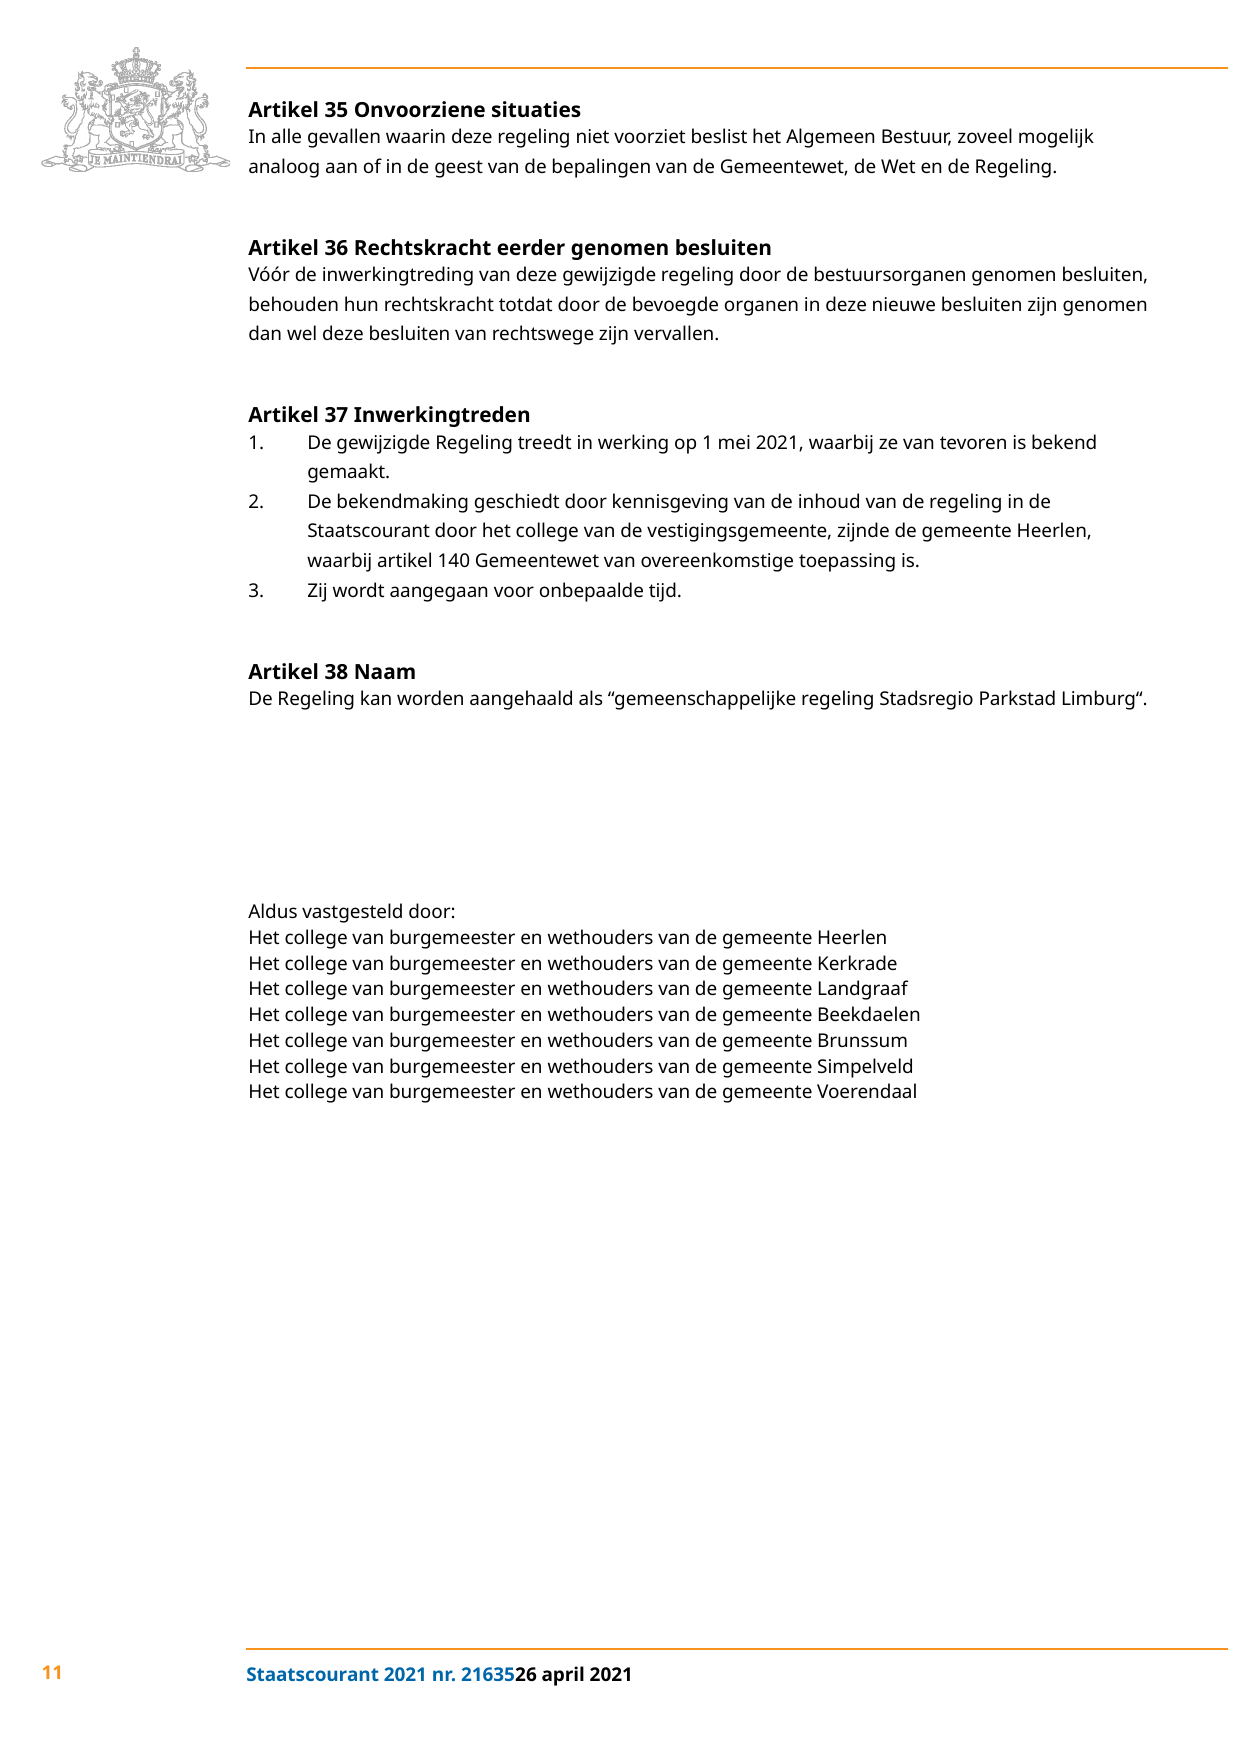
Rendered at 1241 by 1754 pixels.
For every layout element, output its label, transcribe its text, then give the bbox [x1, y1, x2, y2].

list De gewijzigde Regeling treedt in werking op 1 mei 2021, waarbij ze van tevoren is bekend gemaakt. [248, 429, 1152, 484]
text Het college van burgemeester en wethouders van de gemeente Kerkrade [248, 950, 1152, 976]
text Artikel 38 Naam [248, 657, 1152, 685]
text Vóór de inwerkingtreding van deze gewijzigde regeling door de bestuursorganen genomen besluiten, behouden hun rechtskracht totdat door de bevoegde organen in deze nieuwe besluiten zijn genomen dan wel deze besluiten van rechtswege zijn vervallen. [248, 261, 1152, 346]
text Het college van burgemeester en wethouders van de gemeente Voerendaal [248, 1078, 1152, 1104]
list Zij wordt aangegaan voor onbepaalde tijd. [248, 577, 1152, 602]
picture [41, 47, 231, 172]
text Artikel 36 Rechtskracht eerder genomen besluiten [248, 233, 1152, 261]
text Het college van burgemeester en wethouders van de gemeente Landgraaf [248, 976, 1152, 1001]
text In alle gevallen waarin deze regeling niet voorziet beslist het Algemeen Bestuur, zoveel mogelijk analoog aan of in de geest van de bepalingen van de Gemeentewet, de Wet en de Regeling. [248, 123, 1152, 178]
text Het college van burgemeester en wethouders van de gemeente Heerlen [248, 924, 1152, 950]
text Het college van burgemeester en wethouders van de gemeente Brunssum [248, 1027, 1152, 1053]
text Aldus vastgesteld door: [248, 898, 1152, 924]
text Artikel 37 Inwerkingtreden [248, 400, 1152, 429]
text Het college van burgemeester en wethouders van de gemeente Simpelveld [248, 1053, 1152, 1078]
text De Regeling kan worden aangehaald als “gemeenschappelijke regeling Stadsregio Parkstad Limburg“. [248, 685, 1152, 711]
list De bekendmaking geschiedt door kennisgeving van de inhoud van de regeling in de Staatscourant door het college van de vestigingsgemeente, zijnde de gemeente Heerlen, waarbij artikel 140 Gemeentewet van overeenkomstige toepassing is. [248, 488, 1152, 573]
text Artikel 35 Onvoorziene situaties [248, 95, 1152, 123]
text Het college van burgemeester en wethouders van de gemeente Beekdaelen [248, 1001, 1152, 1027]
